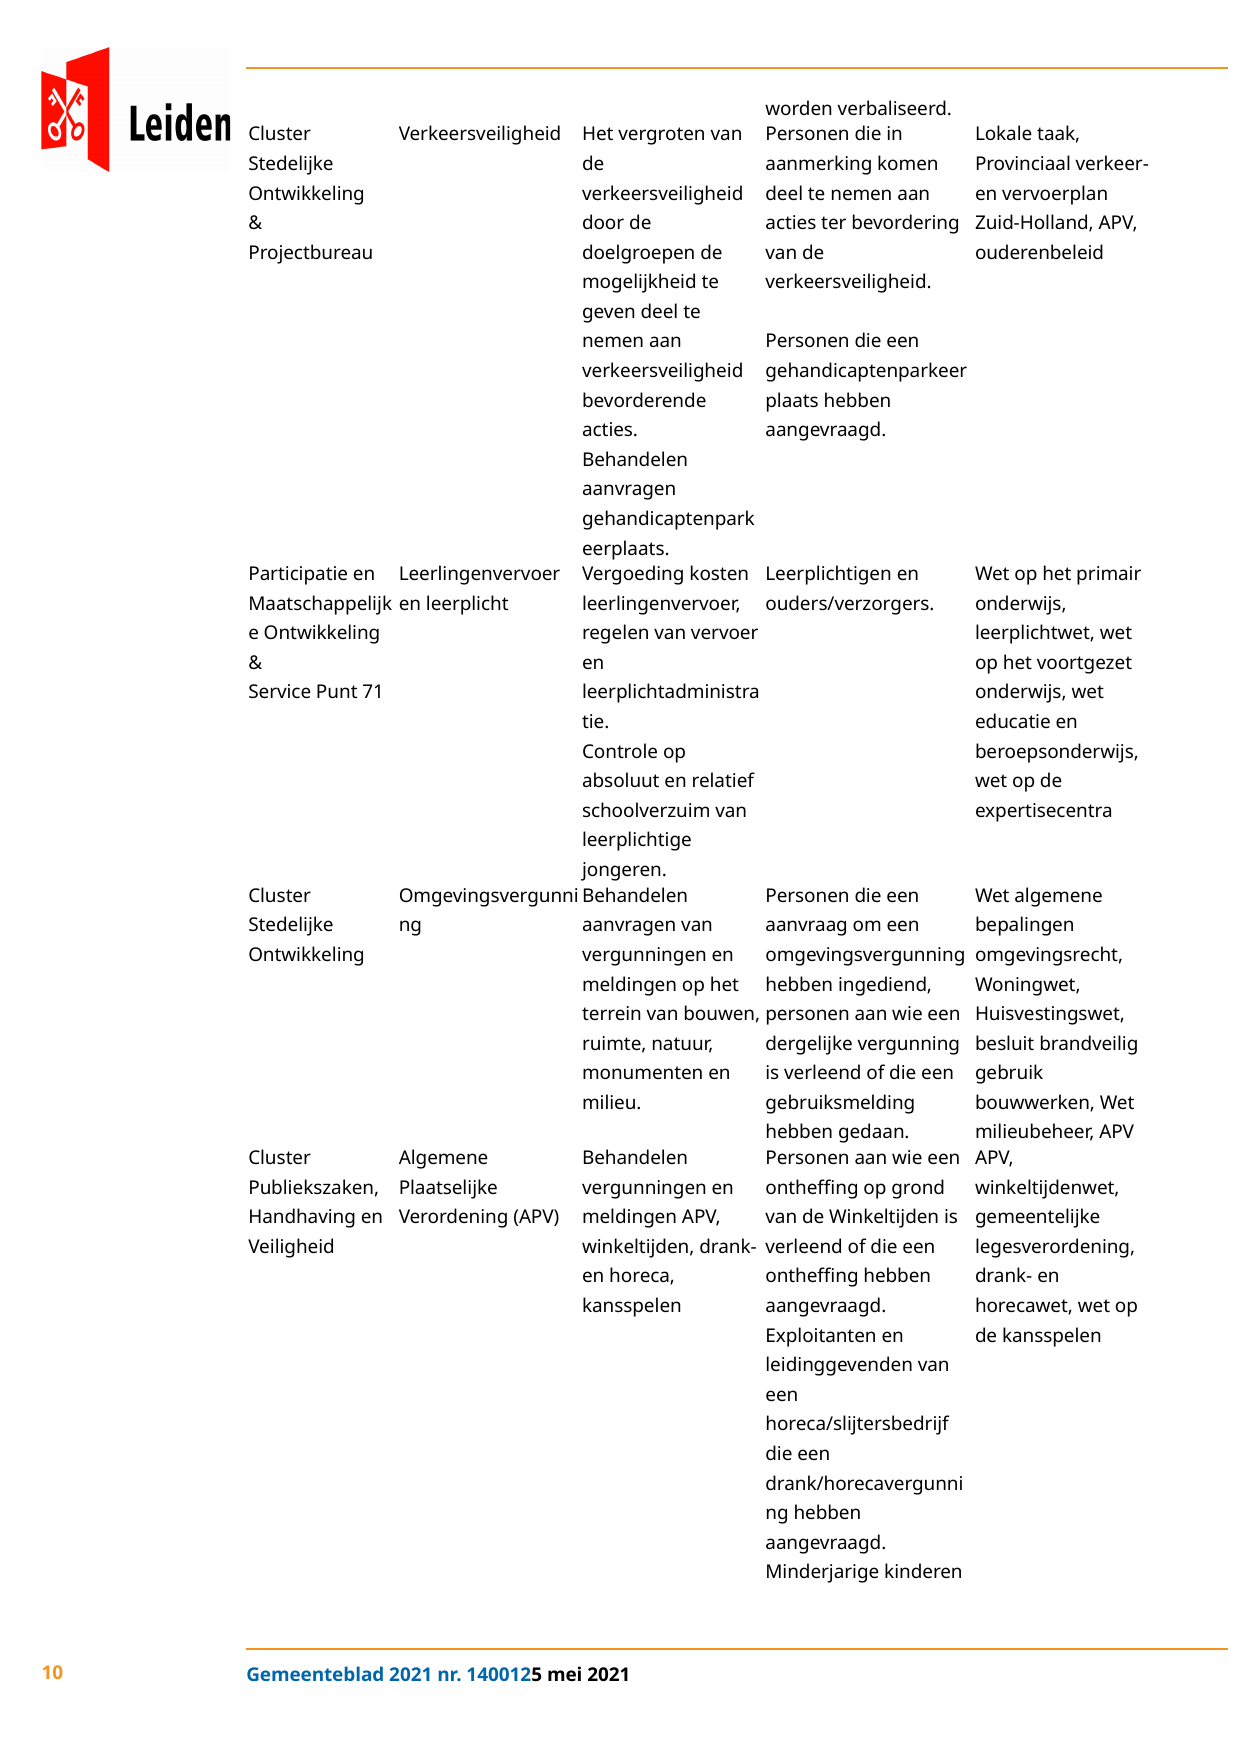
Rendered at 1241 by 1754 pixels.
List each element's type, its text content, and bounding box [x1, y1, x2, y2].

table_cell Behandelen aanvragen van vergunningen en meldingen op het terrein van bouwen, ruimte, natuur, monumenten en milieu. [582, 882, 765, 1144]
table_cell [975, 95, 1152, 121]
table_cell Wet algemene bepalingen omgevingsrecht, Woningwet, Huisvestingswet, besluit brandveilig gebruik bouwwerken, Wet milieubeheer, APV [975, 882, 1152, 1144]
table_cell Cluster Stedelijke Ontwikkeling [248, 882, 398, 1144]
table_cell Wet op het primair onderwijs, leerplichtwet, wet op het voortgezet onderwijs, wet educatie en beroepsonderwijs, wet op de expertisecentra [975, 560, 1152, 882]
table_cell [399, 95, 582, 121]
table_cell Cluster Publiekszaken, Handhaving en Veiligheid [248, 1144, 398, 1584]
table_cell Verkeersveiligheid [399, 121, 582, 560]
table_cell APV, winkeltijdenwet, gemeentelijke legesverordening, drank- en horecawet, wet op de kansspelen [975, 1144, 1152, 1584]
table_cell Cluster Stedelijke Ontwikkeling & Projectbureau [248, 121, 398, 560]
table_cell Vergoeding kosten leerlingenvervoer, regelen van vervoer en leerplichtadministratie. Controle op absoluut en relatief schoolverzuim van leerplichtige jongeren. [582, 560, 765, 882]
table_cell Behandelen vergunningen en meldingen APV, winkeltijden, drank-en horeca, kansspelen [582, 1144, 765, 1584]
table_cell Leerlingenvervoer en leerplicht [399, 560, 582, 882]
table_cell Personen die een aanvraag om een omgevingsvergunning hebben ingediend, personen aan wie een dergelijke vergunning is verleend of die een gebruiksmelding hebben gedaan. [765, 882, 975, 1144]
table_cell [248, 95, 398, 121]
table_cell worden verbaliseerd. [765, 95, 975, 121]
table_cell Leerplichtigen en ouders/verzorgers. [765, 560, 975, 882]
table_cell Het vergroten van de verkeersveiligheid door de doelgroepen de mogelijkheid te geven deel te nemen aan verkeersveiligheid bevorderende acties. Behandelen aanvragen gehandicaptenparkeerplaats. [582, 121, 765, 560]
picture [41, 47, 231, 172]
table_cell Personen aan wie een ontheffing op grond van de Winkeltijden is verleend of die een ontheffing hebben aangevraagd. Exploitanten en leidinggevenden van een horeca/slijtersbedrijf die een drank/horecavergunning hebben aangevraagd. Minderjarige kinderen [765, 1144, 975, 1584]
table_cell [582, 95, 765, 121]
table_cell Omgevingsvergunning [399, 882, 582, 1144]
table_cell Personen die in aanmerking komen deel te nemen aan acties ter bevordering van de verkeersveiligheid. Personen die een gehandicaptenparkeerplaats hebben aangevraagd. [765, 121, 975, 560]
table_cell Lokale taak, Provinciaal verkeer- en vervoerplan Zuid-Holland, APV, ouderenbeleid [975, 121, 1152, 560]
table_cell Participatie en Maatschappelijke Ontwikkeling & Service Punt 71 [248, 560, 398, 882]
table_cell Algemene Plaatselijke Verordening (APV) [399, 1144, 582, 1584]
